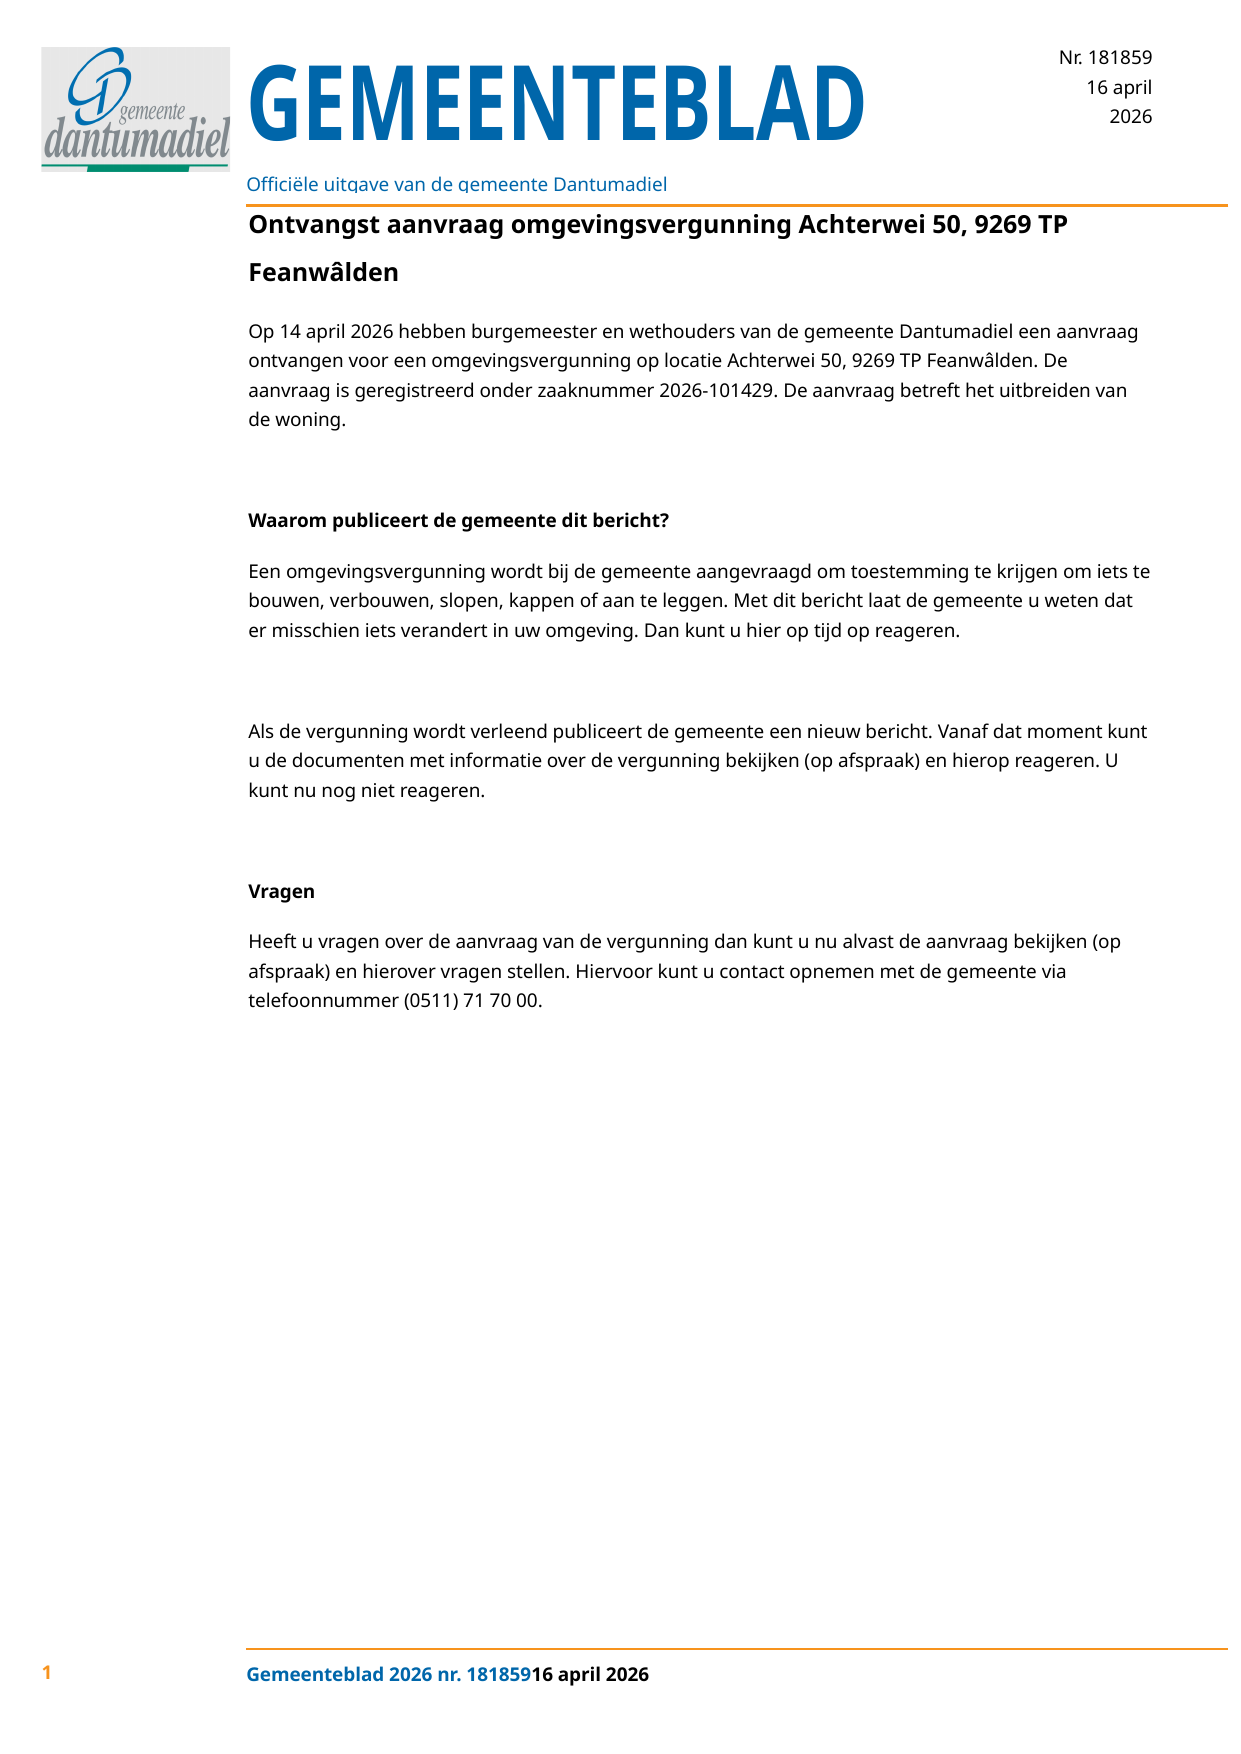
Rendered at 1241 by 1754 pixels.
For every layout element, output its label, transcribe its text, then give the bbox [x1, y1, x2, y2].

text Op 14 april 2026 hebben burgemeester en wethouders van de gemeente Dantumadiel een aanvraag ontvangen voor een omgevingsvergunning op locatie Achterwei 50, 9269 TP Feanwâlden. De aanvraag is geregistreerd onder zaaknummer 2026-101429. De aanvraag betreft het uitbreiden van de woning. [248, 318, 1152, 432]
text Vragen [248, 878, 1152, 904]
text Als de vergunning wordt verleend publiceert de gemeente een nieuw bericht. Vanaf dat moment kunt u de documenten met informatie over de vergunning bekijken (op afspraak) en hierop reageren. U kunt nu nog niet reageren. [248, 718, 1152, 803]
text Een omgevingsvergunning wordt bij de gemeente aangevraagd om toestemming te krijgen om iets te bouwen, verbouwen, slopen, kappen of aan te leggen. Met dit bericht laat de gemeente u weten dat er misschien iets verandert in uw omgeving. Dan kunt u hier op tijd op reageren. [248, 558, 1152, 643]
text Waarom publiceert de gemeente dit bericht? [248, 507, 1152, 533]
picture [41, 47, 231, 172]
text Ontvangst aanvraag omgevingsvergunning Achterwei 50, 9269 TP Feanwâlden [248, 207, 1152, 288]
text Heeft u vragen over de aanvraag van de vergunning dan kunt u nu alvast de aanvraag bekijken (op afspraak) en hierover vragen stellen. Hiervoor kunt u contact opnemen met de gemeente via telefoonnummer (0511) 71 70 00. [248, 928, 1152, 1013]
